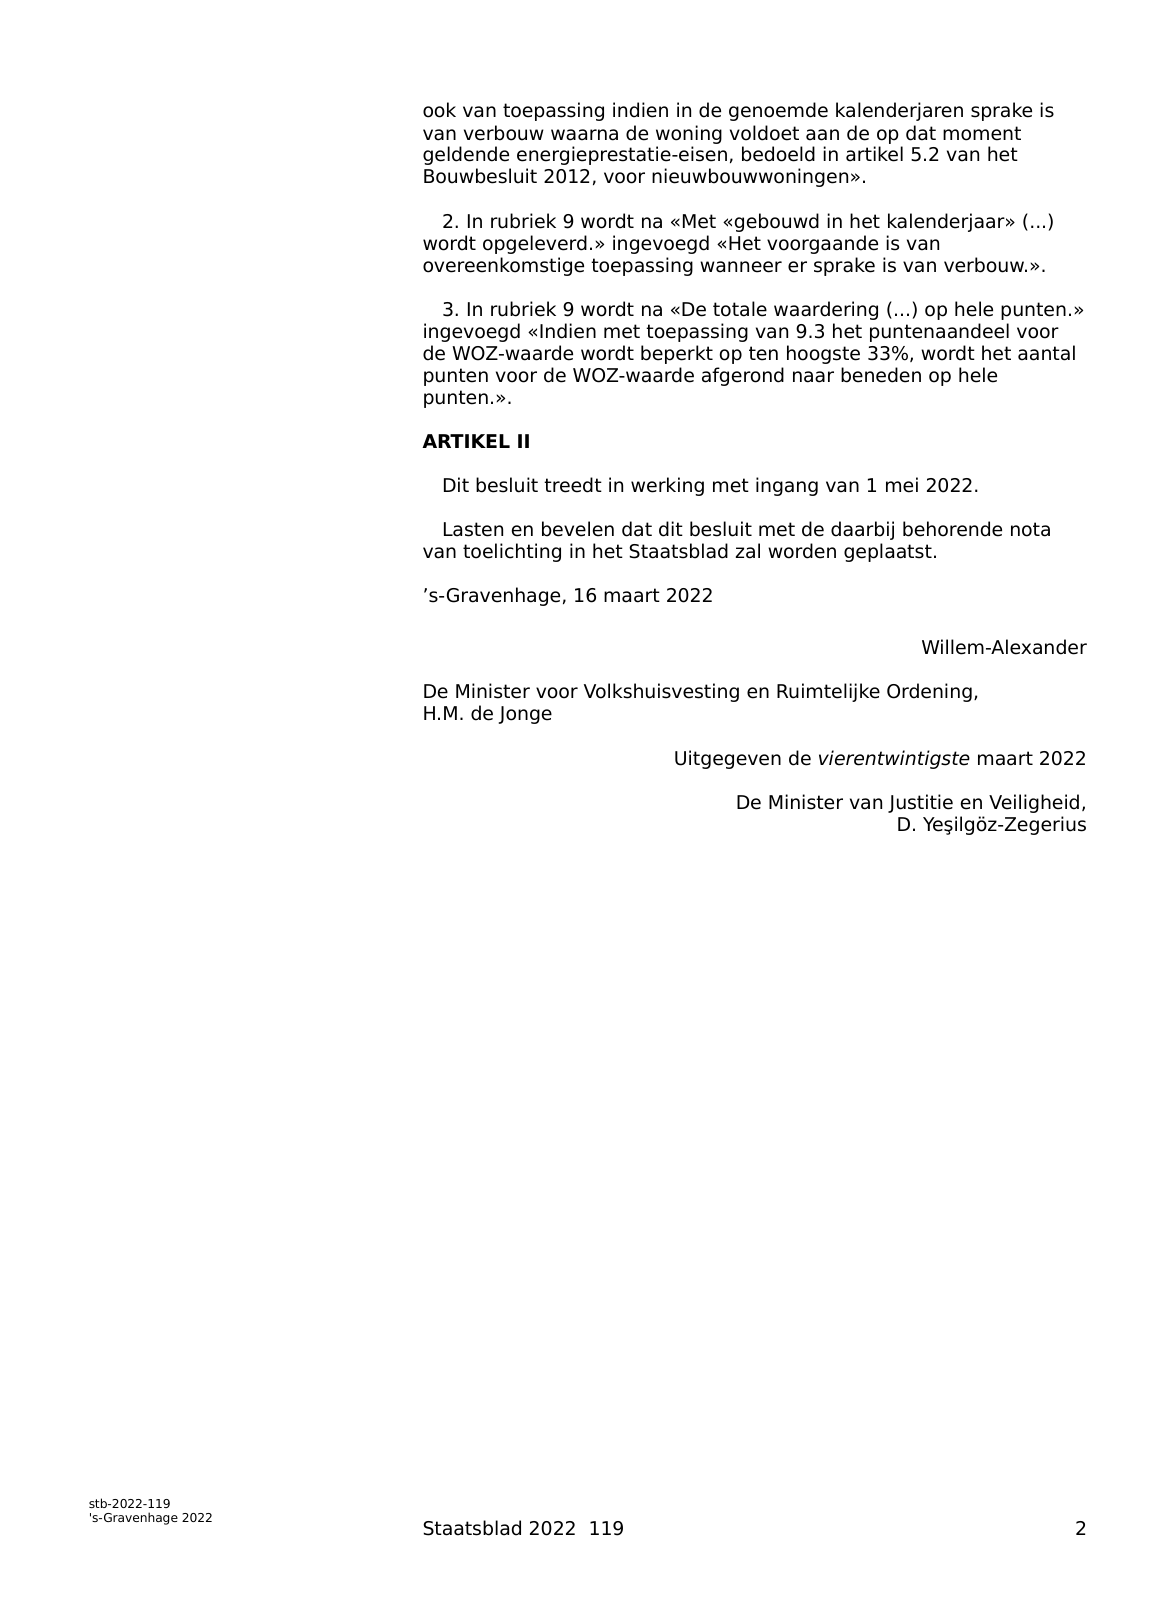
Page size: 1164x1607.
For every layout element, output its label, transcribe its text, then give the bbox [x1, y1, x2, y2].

text Lasten en bevelen dat dit besluit met de daarbij behorende nota van toelichting in het Staatsblad zal worden geplaatst. [422, 519, 1087, 563]
text ’s-Gravenhage, 16 maart 2022 [422, 585, 1087, 607]
text stb-2022-119 [88, 1497, 323, 1511]
text ook van toepassing indien in de genoemde kalenderjaren sprake is van verbouw waarna de woning voldoet aan de op dat moment geldende energieprestatie-eisen, bedoeld in artikel 5.2 van het Bouwbesluit 2012, voor nieuwbouwwoningen». [422, 100, 1087, 188]
text De Minister van Justitie en Veiligheid, D. Yeşilgöz-Zegerius [422, 792, 1087, 836]
text Dit besluit treedt in werking met ingang van 1 mei 2022. [422, 475, 1087, 497]
text De Minister voor Volkshuisvesting en Ruimtelijke Ordening, H.M. de Jonge [422, 681, 1087, 725]
text 3. In rubriek 9 wordt na «De totale waardering (...) op hele punten.» ingevoegd «Indien met toepassing van 9.3 het puntenaandeel voor de WOZ-waarde wordt beperkt op ten hoogste 33%, wordt het aantal punten voor de WOZ-waarde afgerond naar beneden op hele punten.». [422, 299, 1087, 408]
text 's-Gravenhage 2022 [88, 1511, 323, 1525]
subtitle ARTIKEL II [422, 431, 1087, 453]
text 2. In rubriek 9 wordt na «Met «gebouwd in het kalenderjaar» (...) wordt opgeleverd.» ingevoegd «Het voorgaande is van overeenkomstige toepassing wanneer er sprake is van verbouw.». [422, 211, 1087, 276]
text Uitgegeven de vierentwintigste maart 2022 [422, 747, 1087, 769]
text Willem-Alexander [422, 637, 1087, 659]
